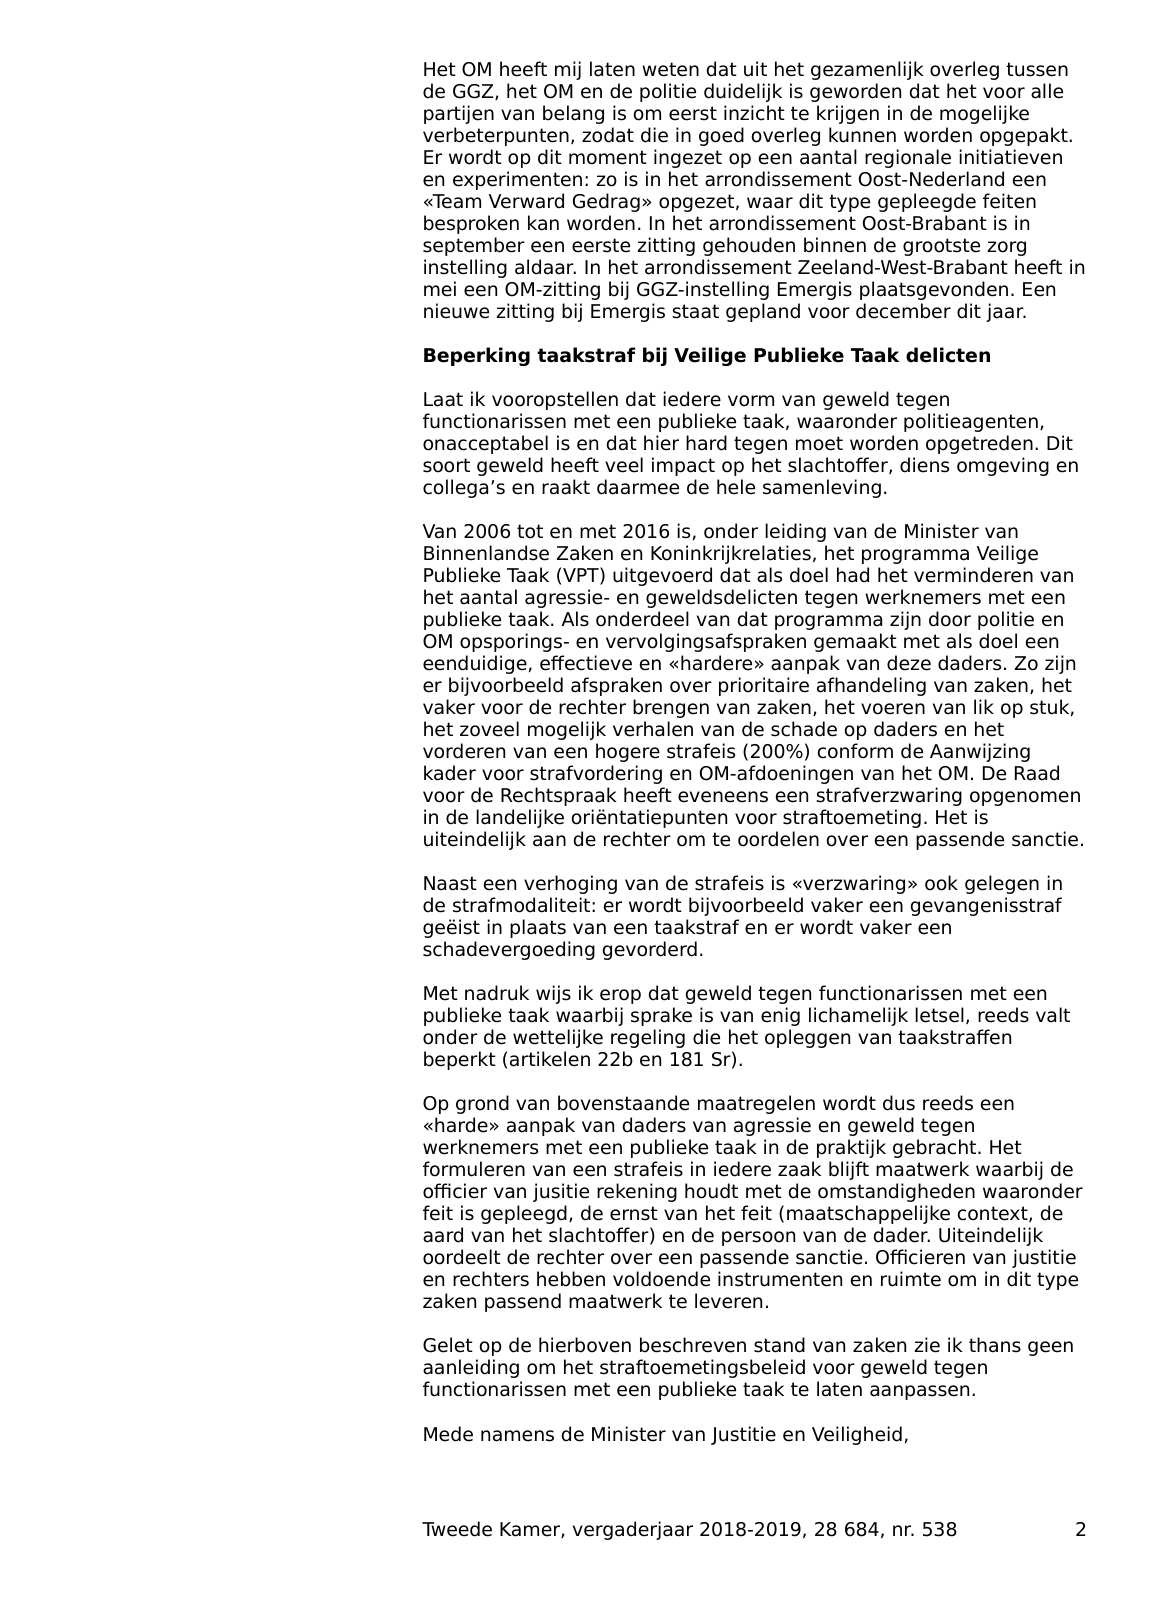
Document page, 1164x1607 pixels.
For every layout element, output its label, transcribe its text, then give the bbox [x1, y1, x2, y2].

subtitle Beperking taakstraf bij Veilige Publieke Taak delicten [422, 345, 1087, 367]
text Van 2006 tot en met 2016 is, onder leiding van de Minister van Binnenlandse Zaken en Koninkrijkrelaties, het programma Veilige Publieke Taak (VPT) uitgevoerd dat als doel had het verminderen van het aantal agressie- en geweldsdelicten tegen werknemers met een publieke taak. Als onderdeel van dat programma zijn door politie en OM opsporings- en vervolgingsafspraken gemaakt met als doel een eenduidige, effectieve en «hardere» aanpak van deze daders. Zo zijn er bijvoorbeeld afspraken over prioritaire afhandeling van zaken, het vaker voor de rechter brengen van zaken, het voeren van lik op stuk, het zoveel mogelijk verhalen van de schade op daders en het vorderen van een hogere strafeis (200%) conform de Aanwijzing kader voor strafvordering en OM-afdoeningen van het OM. De Raad voor de Rechtspraak heeft eveneens een strafverzwaring opgenomen in de landelijke oriëntatiepunten voor straftoemeting. Het is uiteindelijk aan de rechter om te oordelen over een passende sanctie. [422, 521, 1087, 851]
text Mede namens de Minister van Justitie en Veiligheid, [422, 1423, 1087, 1445]
text Het OM heeft mij laten weten dat uit het gezamenlijk overleg tussen de GGZ, het OM en de politie duidelijk is geworden dat het voor alle partijen van belang is om eerst inzicht te krijgen in de mogelijke verbeterpunten, zodat die in goed overleg kunnen worden opgepakt. Er wordt op dit moment ingezet op een aantal regionale initiatieven en experimenten: zo is in het arrondissement Oost-Nederland een «Team Verward Gedrag» opgezet, waar dit type gepleegde feiten besproken kan worden. In het arrondissement Oost-Brabant is in september een eerste zitting gehouden binnen de grootste zorg instelling aldaar. In het arrondissement Zeeland-West-Brabant heeft in mei een OM-zitting bij GGZ-instelling Emergis plaatsgevonden. Een nieuwe zitting bij Emergis staat gepland voor december dit jaar. [422, 59, 1087, 323]
text Naast een verhoging van de strafeis is «verzwaring» ook gelegen in de strafmodaliteit: er wordt bijvoorbeeld vaker een gevangenisstraf geëist in plaats van een taakstraf en er wordt vaker een schadevergoeding gevorderd. [422, 873, 1087, 961]
text Met nadruk wijs ik erop dat geweld tegen functionarissen met een publieke taak waarbij sprake is van enig lichamelijk letsel, reeds valt onder de wettelijke regeling die het opleggen van taakstraffen beperkt (artikelen 22b en 181 Sr). [422, 983, 1087, 1071]
text Op grond van bovenstaande maatregelen wordt dus reeds een «harde» aanpak van daders van agressie en geweld tegen werknemers met een publieke taak in de praktijk gebracht. Het formuleren van een strafeis in iedere zaak blijft maatwerk waarbij de officier van jusitie rekening houdt met de omstandigheden waaronder feit is gepleegd, de ernst van het feit (maatschappelijke context, de aard van het slachtoffer) en de persoon van de dader. Uiteindelijk oordeelt de rechter over een passende sanctie. Officieren van justitie en rechters hebben voldoende instrumenten en ruimte om in dit type zaken passend maatwerk te leveren. [422, 1093, 1087, 1313]
text Laat ik vooropstellen dat iedere vorm van geweld tegen functionarissen met een publieke taak, waaronder politieagenten, onacceptabel is en dat hier hard tegen moet worden opgetreden. Dit soort geweld heeft veel impact op het slachtoffer, diens omgeving en collega’s en raakt daarmee de hele samenleving. [422, 389, 1087, 499]
text Gelet op de hierboven beschreven stand van zaken zie ik thans geen aanleiding om het straftoemetingsbeleid voor geweld tegen functionarissen met een publieke taak te laten aanpassen. [422, 1335, 1087, 1401]
